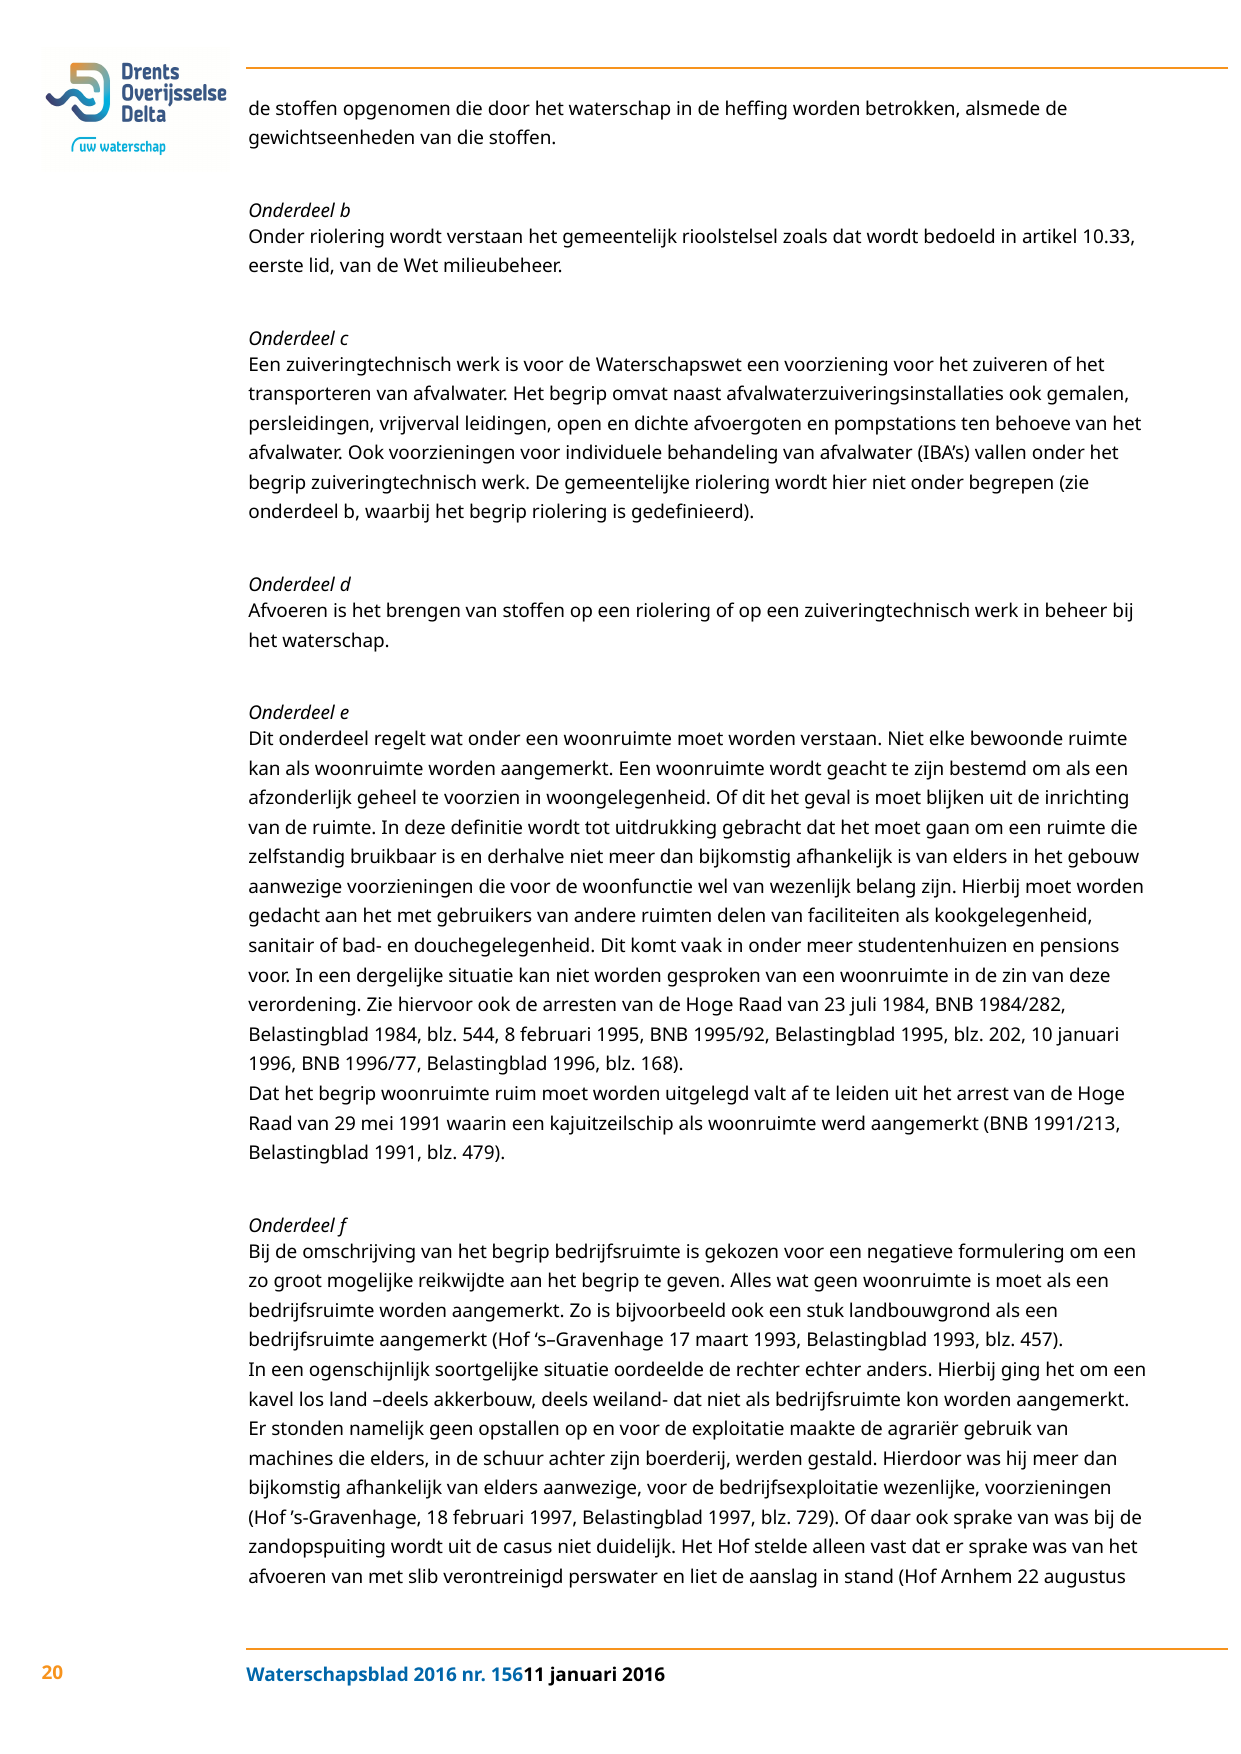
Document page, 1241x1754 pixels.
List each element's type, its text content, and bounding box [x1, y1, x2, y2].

text Bij de omschrijving van het begrip bedrijfsruimte is gekozen voor een negatieve formulering om een zo groot mogelijke reikwijdte aan het begrip te geven. Alles wat geen woonruimte is moet als een bedrijfsruimte worden aangemerkt. Zo is bijvoorbeeld ook een stuk landbouwgrond als een bedrijfsruimte aangemerkt (Hof ‘s–Gravenhage 17 maart 1993, Belastingblad 1993, blz. 457). [248, 1238, 1152, 1352]
picture [41, 47, 231, 172]
text Onderdeel f [248, 1212, 1152, 1238]
text Onder riolering wordt verstaan het gemeentelijk rioolstelsel zoals dat wordt bedoeld in artikel 10.33, eerste lid, van de Wet milieubeheer. [248, 223, 1152, 278]
text Onderdeel b [248, 197, 1152, 223]
text Onderdeel c [248, 325, 1152, 351]
text Onderdeel d [248, 571, 1152, 597]
text Dat het begrip woonruimte ruim moet worden uitgelegd valt af te leiden uit het arrest van de Hoge Raad van 29 mei 1991 waarin een kajuitzeilschip als woonruimte werd aangemerkt (BNB 1991/213, Belastingblad 1991, blz. 479). [248, 1080, 1152, 1165]
text In een ogenschijnlijk soortgelijke situatie oordeelde de rechter echter anders. Hierbij ging het om een kavel los land –deels akkerbouw, deels weiland- dat niet als bedrijfsruimte kon worden aangemerkt. Er stonden namelijk geen opstallen op en voor de exploitatie maakte de agrariër gebruik van machines die elders, in de schuur achter zijn boerderij, werden gestald. Hierdoor was hij meer dan bijkomstig afhankelijk van elders aanwezige, voor de bedrijfsexploitatie wezenlijke, voorzieningen (Hof ’s-Gravenhage, 18 februari 1997, Belastingblad 1997, blz. 729). Of daar ook sprake van was bij de zandopspuiting wordt uit de casus niet duidelijk. Het Hof stelde alleen vast dat er sprake was van het afvoeren van met slib verontreinigd perswater en liet de aanslag in stand (Hof Arnhem 22 augustus [248, 1356, 1152, 1589]
text Dit onderdeel regelt wat onder een woonruimte moet worden verstaan. Niet elke bewoonde ruimte kan als woonruimte worden aangemerkt. Een woonruimte wordt geacht te zijn bestemd om als een afzonderlijk geheel te voorzien in woongelegenheid. Of dit het geval is moet blijken uit de inrichting van de ruimte. In deze definitie wordt tot uitdrukking gebracht dat het moet gaan om een ruimte die zelfstandig bruikbaar is en derhalve niet meer dan bijkomstig afhankelijk is van elders in het gebouw aanwezige voorzieningen die voor de woonfunctie wel van wezenlijk belang zijn. Hierbij moet worden gedacht aan het met gebruikers van andere ruimten delen van faciliteiten als kookgelegenheid, sanitair of bad- en douchegelegenheid. Dit komt vaak in onder meer studentenhuizen en pensions voor. In een dergelijke situatie kan niet worden gesproken van een woonruimte in de zin van deze verordening. Zie hiervoor ook de arresten van de Hoge Raad van 23 juli 1984, BNB 1984/282, Belastingblad 1984, blz. 544, 8 februari 1995, BNB 1995/92, Belastingblad 1995, blz. 202, 10 januari 1996, BNB 1996/77, Belastingblad 1996, blz. 168). [248, 725, 1152, 1076]
text de stoffen opgenomen die door het waterschap in de heffing worden betrokken, alsmede de gewichtseenheden van die stoffen. [248, 95, 1152, 150]
text Een zuiveringtechnisch werk is voor de Waterschapswet een voorziening voor het zuiveren of het transporteren van afvalwater. Het begrip omvat naast afvalwaterzuiveringsinstallaties ook gemalen, persleidingen, vrijverval leidingen, open en dichte afvoergoten en pompstations ten behoeve van het afvalwater. Ook voorzieningen voor individuele behandeling van afvalwater (IBA’s) vallen onder het begrip zuiveringtechnisch werk. De gemeentelijke riolering wordt hier niet onder begrepen (zie onderdeel b, waarbij het begrip riolering is gedefinieerd). [248, 351, 1152, 524]
text Onderdeel e [248, 699, 1152, 725]
text Afvoeren is het brengen van stoffen op een riolering of op een zuiveringtechnisch werk in beheer bij het waterschap. [248, 597, 1152, 652]
